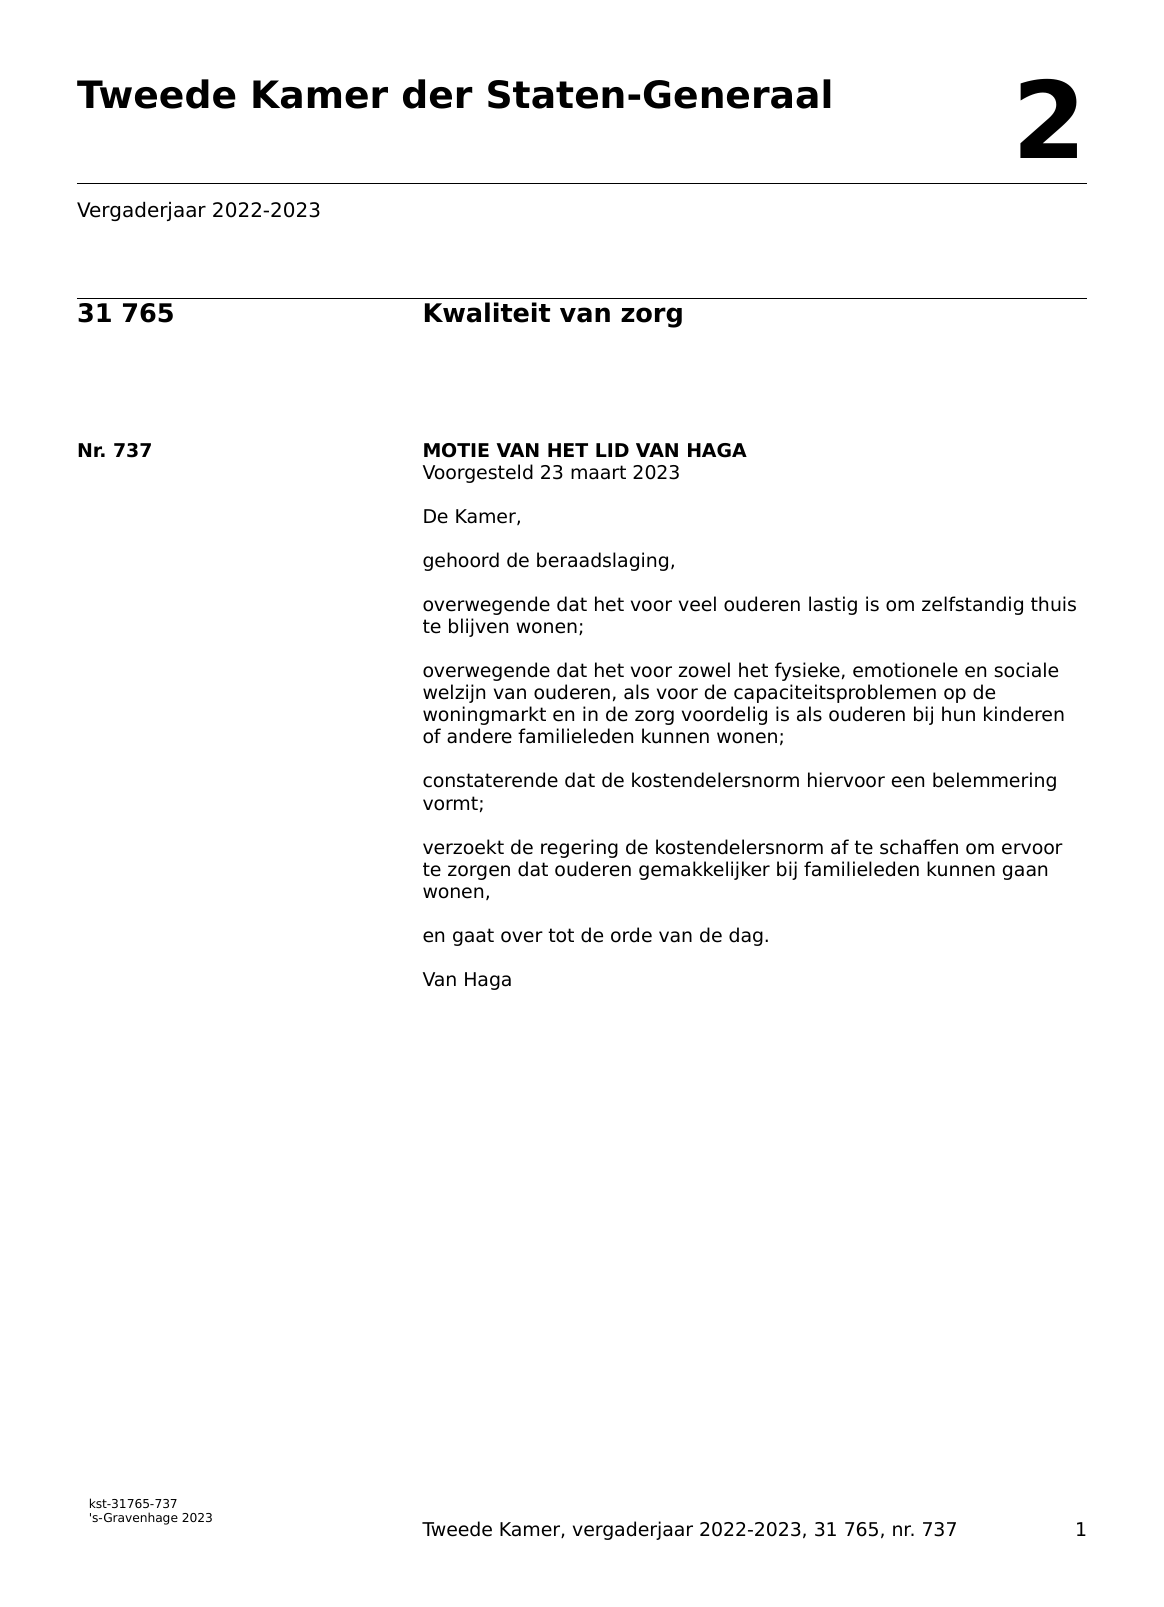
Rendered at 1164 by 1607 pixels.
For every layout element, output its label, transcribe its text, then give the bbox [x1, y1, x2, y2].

text De Kamer, [422, 506, 1087, 528]
text 's-Gravenhage 2023 [88, 1511, 323, 1525]
text gehoord de beraadslaging, [422, 550, 1087, 572]
text en gaat over tot de orde van de dag. [422, 925, 1087, 947]
subtitle 31 765 Kwaliteit van zorg [77, 299, 1087, 329]
text Van Haga [422, 969, 1087, 991]
table_header Tweede Kamer der Staten-Generaal [77, 59, 886, 183]
text overwegende dat het voor veel ouderen lastig is om zelfstandig thuis te blijven wonen; [422, 594, 1087, 638]
text constaterende dat de kostendelersnorm hiervoor een belemmering vormt; [422, 770, 1087, 814]
text kst-31765-737 [88, 1497, 323, 1511]
subtitle Nr. 737 MOTIE VAN HET LID VAN HAGA [77, 440, 1087, 462]
table_cell Vergaderjaar 2022-2023 [77, 184, 1087, 298]
text verzoekt de regering de kostendelersnorm af te schaffen om ervoor te zorgen dat ouderen gemakkelijker bij familieleden kunnen gaan wonen, [422, 837, 1087, 902]
table_header 2 [886, 59, 1087, 183]
text overwegende dat het voor zowel het fysieke, emotionele en sociale welzijn van ouderen, als voor de capaciteitsproblemen op de woningmarkt en in de zorg voordelig is als ouderen bij hun kinderen of andere familieleden kunnen wonen; [422, 660, 1087, 748]
text Voorgesteld 23 maart 2023 [422, 462, 1087, 484]
